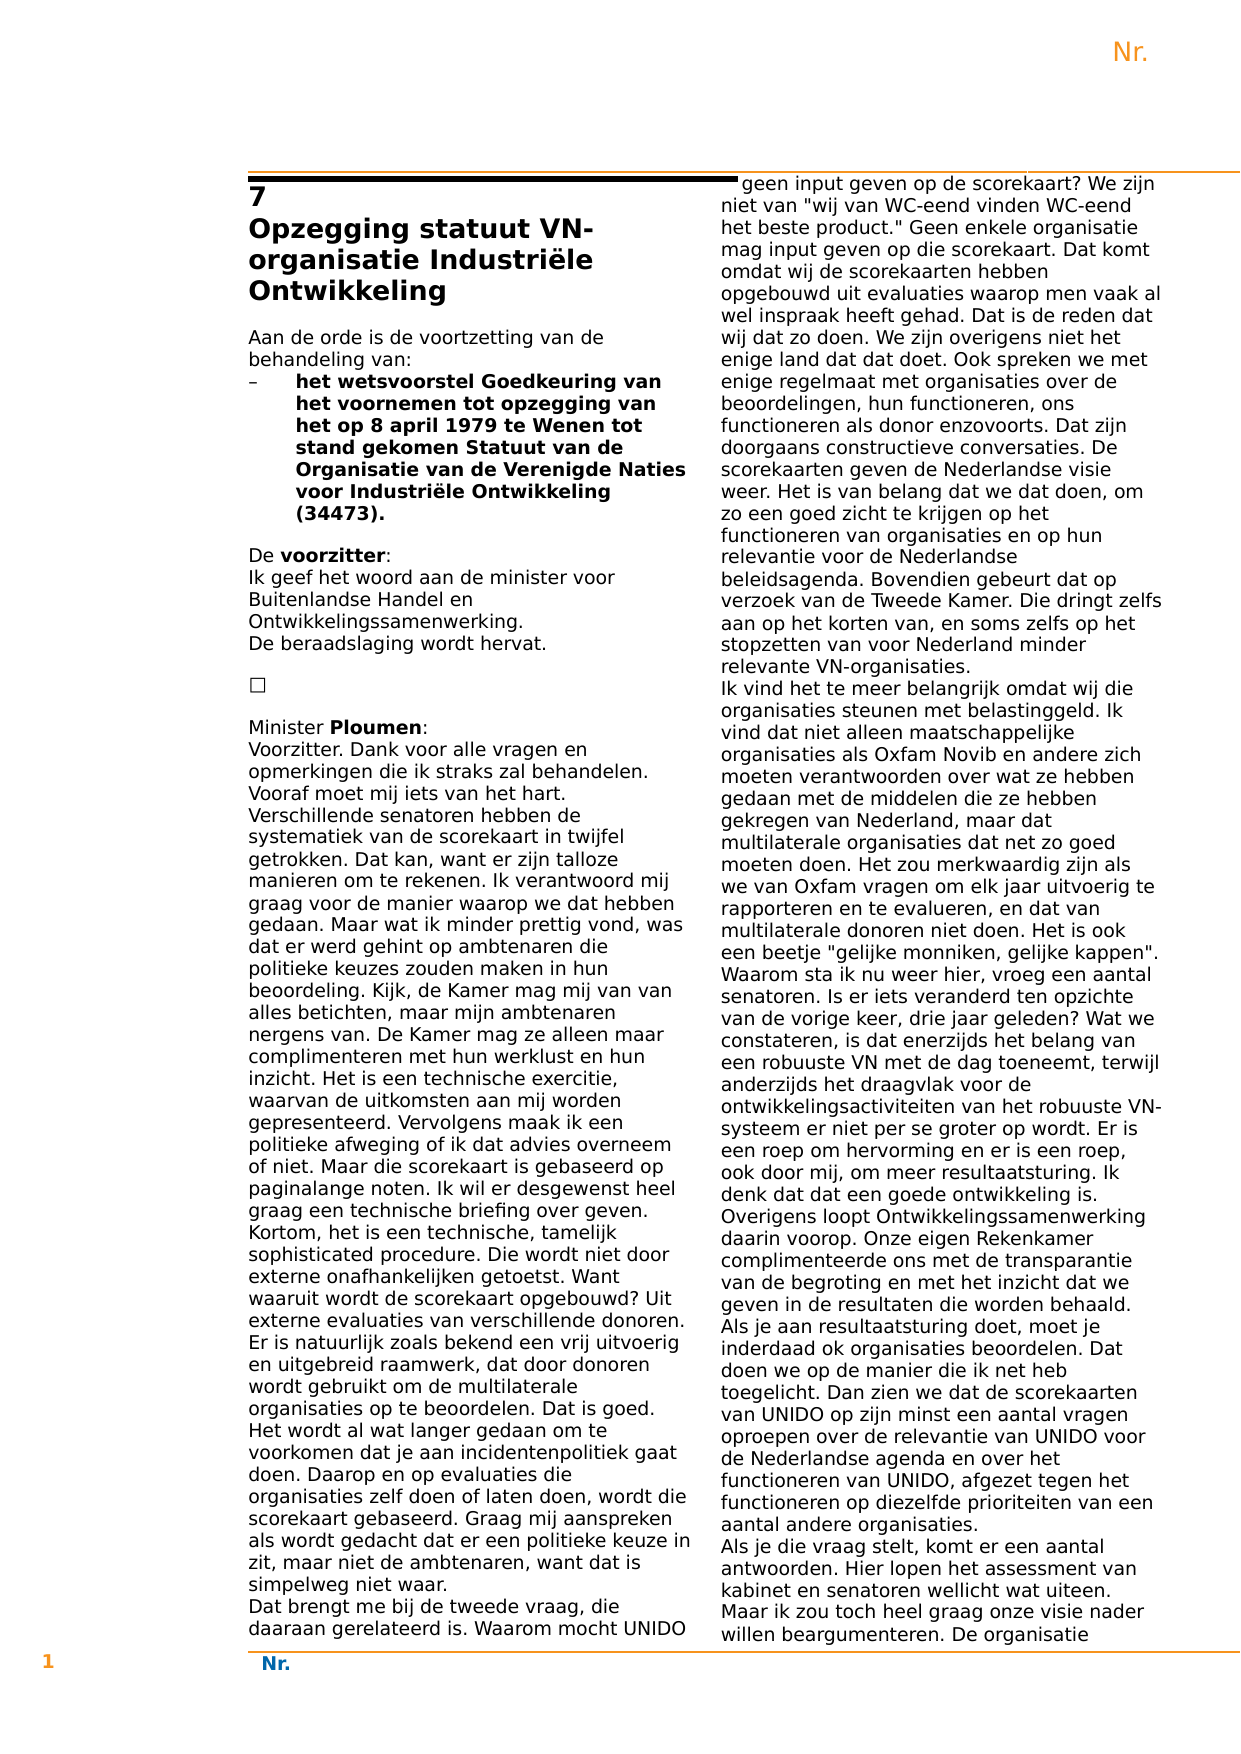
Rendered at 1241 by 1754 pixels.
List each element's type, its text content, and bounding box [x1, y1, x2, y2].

text De voorzitter: [248, 545, 691, 567]
text Ik vind het te meer belangrijk omdat wij die organisaties steunen met belastinggeld. Ik vind dat niet alleen maatschappelijke organisaties als Oxfam Novib en andere zich moeten verantwoorden over wat ze hebben gedaan met de middelen die ze hebben gekregen van Nederland, maar dat multilaterale organisaties dat net zo goed moeten doen. Het zou merkwaardig zijn als we van Oxfam vragen om elk jaar uitvoerig te rapporteren en te evalueren, en dat van multilaterale donoren niet doen. Het is ook een beetje "gelijke monniken, gelijke kappen". [721, 678, 1163, 964]
text ⬜ [248, 674, 691, 697]
text Dat brengt me bij de tweede vraag, die daaraan gerelateerd is. Waarom mocht UNIDO [248, 1596, 691, 1640]
text Ik geef het woord aan de minister voor Buitenlandse Handel en Ontwikkelingssamenwerking. [248, 567, 691, 633]
title 7 Opzegging statuut VN-organisatie Industriële Ontwikkeling [248, 182, 691, 307]
text Waarom sta ik nu weer hier, vroeg een aantal senatoren. Is er iets veranderd ten opzichte van de vorige keer, drie jaar geleden? Wat we constateren, is dat enerzijds het belang van een robuuste VN met de dag toeneemt, terwijl anderzijds het draagvlak voor de ontwikkelingsactiviteiten van het robuuste VN-systeem er niet per se groter op wordt. Er is een roep om hervorming en er is een roep, ook door mij, om meer resultaatsturing. Ik denk dat dat een goede ontwikkeling is. Overigens loopt Ontwikkelingssamenwerking daarin voorop. Onze eigen Rekenkamer complimenteerde ons met de transparantie van de begroting en met het inzicht dat we geven in de resultaten die worden behaald. Als je aan resultaatsturing doet, moet je inderdaad ok organisaties beoordelen. Dat doen we op de manier die ik net heb toegelicht. Dan zien we dat de scorekaarten van UNIDO op zijn minst een aantal vragen oproepen over de relevantie van UNIDO voor de Nederlandse agenda en over het functioneren van UNIDO, afgezet tegen het functioneren op diezelfde prioriteiten van een aantal andere organisaties. [721, 964, 1163, 1536]
list het wetsvoorstel Goedkeuring van het voornemen tot opzegging van het op 8 april 1979 te Wenen tot stand gekomen Statuut van de Organisatie van de Verenigde Naties voor Industriële Ontwikkeling (34473). [248, 371, 691, 525]
text geen input geven op de scorekaart? We zijn niet van "wij van WC-eend vinden WC-eend het beste product." Geen enkele organisatie mag input geven op die scorekaart. Dat komt omdat wij de scorekaarten hebben opgebouwd uit evaluaties waarop men vaak al wel inspraak heeft gehad. Dat is de reden dat wij dat zo doen. We zijn overigens niet het enige land dat dat doet. Ook spreken we met enige regelmaat met organisaties over de beoordelingen, hun functioneren, ons functioneren als donor enzovoorts. Dat zijn doorgaans constructieve conversaties. De scorekaarten geven de Nederlandse visie weer. Het is van belang dat we dat doen, om zo een goed zicht te krijgen op het functioneren van organisaties en op hun relevantie voor de Nederlandse beleidsagenda. Bovendien gebeurt dat op verzoek van de Tweede Kamer. Die dringt zelfs aan op het korten van, en soms zelfs op het stopzetten van voor Nederland minder relevante VN-organisaties. [721, 173, 1163, 678]
text De beraadslaging wordt hervat. [248, 633, 691, 654]
text Minister Ploumen: [248, 717, 691, 738]
text Aan de orde is de voortzetting van de behandeling van: [248, 327, 691, 371]
text Voorzitter. Dank voor alle vragen en opmerkingen die ik straks zal behandelen. Vooraf moet mij iets van het hart. Verschillende senatoren hebben de systematiek van de scorekaart in twijfel getrokken. Dat kan, want er zijn talloze manieren om te rekenen. Ik verantwoord mij graag voor de manier waarop we dat hebben gedaan. Maar wat ik minder prettig vond, was dat er werd gehint op ambtenaren die politieke keuzes zouden maken in hun beoordeling. Kijk, de Kamer mag mij van van alles betichten, maar mijn ambtenaren nergens van. De Kamer mag ze alleen maar complimenteren met hun werklust en hun inzicht. Het is een technische exercitie, waarvan de uitkomsten aan mij worden gepresenteerd. Vervolgens maak ik een politieke afweging of ik dat advies overneem of niet. Maar die scorekaart is gebaseerd op paginalange noten. Ik wil er desgewenst heel graag een technische briefing over geven. Kortom, het is een technische, tamelijk sophisticated procedure. Die wordt niet door externe onafhankelijken getoetst. Want waaruit wordt de scorekaart opgebouwd? Uit externe evaluaties van verschillende donoren. Er is natuurlijk zoals bekend een vrij uitvoerig en uitgebreid raamwerk, dat door donoren wordt gebruikt om de multilaterale organisaties op te beoordelen. Dat is goed. Het wordt al wat langer gedaan om te voorkomen dat je aan incidentenpolitiek gaat doen. Daarop en op evaluaties die organisaties zelf doen of laten doen, wordt die scorekaart gebaseerd. Graag mij aanspreken als wordt gedacht dat er een politieke keuze in zit, maar niet de ambtenaren, want dat is simpelweg niet waar. [248, 738, 691, 1596]
text Als je die vraag stelt, komt er een aantal antwoorden. Hier lopen het assessment van kabinet en senatoren wellicht wat uiteen. Maar ik zou toch heel graag onze visie nader willen beargumenteren. De organisatie [721, 1536, 1163, 1645]
